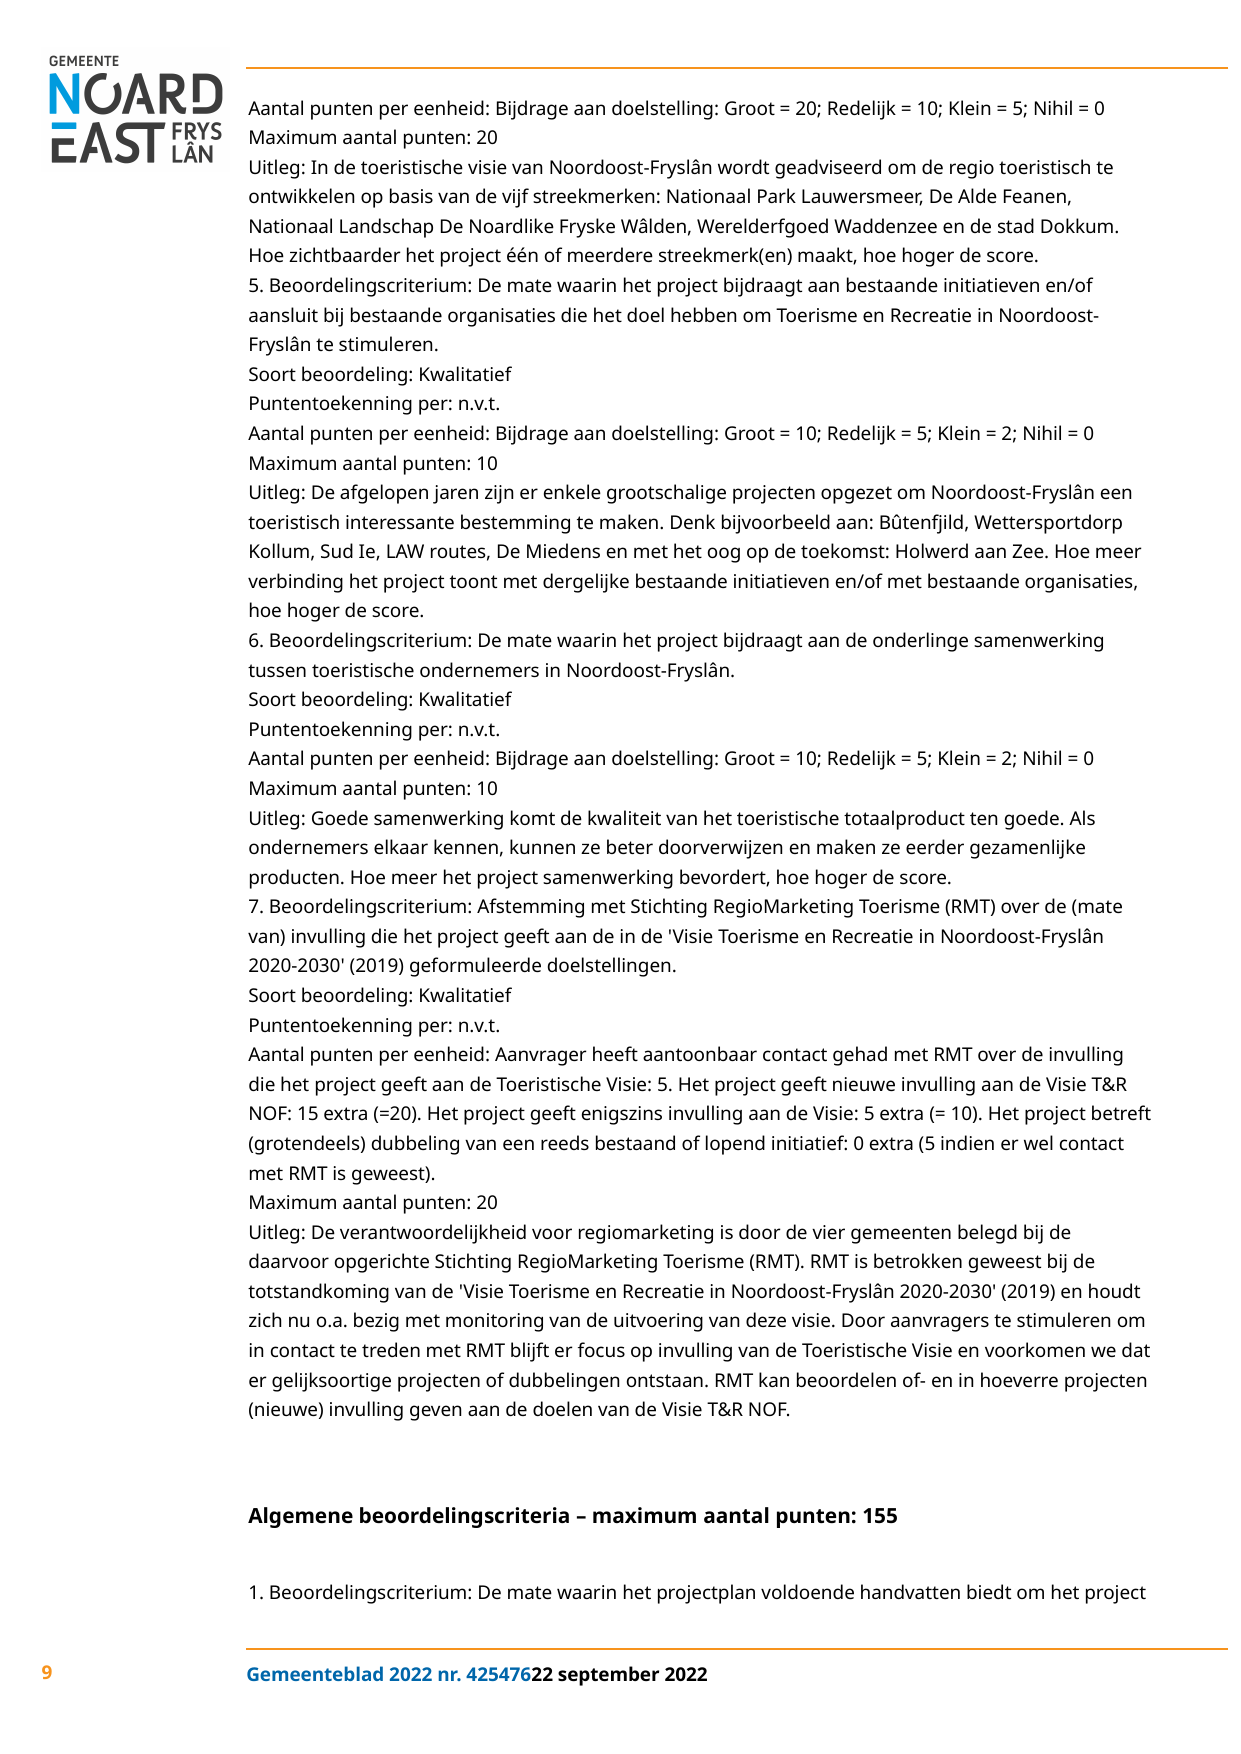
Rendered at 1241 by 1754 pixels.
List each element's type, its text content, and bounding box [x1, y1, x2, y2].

text Maximum aantal punten: 20 [248, 124, 1152, 150]
text Soort beoordeling: Kwalitatief [248, 361, 1152, 387]
text Soort beoordeling: Kwalitatief [248, 686, 1152, 712]
text Uitleg: De afgelopen jaren zijn er enkele grootschalige projecten opgezet om Noordoost-Fryslân een toeristisch interessante bestemming te maken. Denk bijvoorbeeld aan: Bûtenfjild, Wettersportdorp Kollum, Sud Ie, LAW routes, De Miedens en met het oog op de toekomst: Holwerd aan Zee. Hoe meer verbinding het project toont met dergelijke bestaande initiatieven en/of met bestaande organisaties, hoe hoger de score. [248, 479, 1152, 623]
text 7. Beoordelingscriterium: Afstemming met Stichting RegioMarketing Toerisme (RMT) over de (mate van) invulling die het project geeft aan de in de 'Visie Toerisme en Recreatie in Noordoost-Fryslân 2020-2030' (2019) geformuleerde doelstellingen. [248, 893, 1152, 978]
text Aantal punten per eenheid: Bijdrage aan doelstelling: Groot = 10; Redelijk = 5; Klein = 2; Nihil = 0 [248, 746, 1152, 771]
text Maximum aantal punten: 20 [248, 1189, 1152, 1215]
text Maximum aantal punten: 10 [248, 775, 1152, 801]
text Puntentoekenning per: n.v.t. [248, 1012, 1152, 1038]
text Maximum aantal punten: 10 [248, 450, 1152, 476]
text Uitleg: De verantwoordelijkheid voor regiomarketing is door de vier gemeenten belegd bij de daarvoor opgerichte Stichting RegioMarketing Toerisme (RMT). RMT is betrokken geweest bij de totstandkoming van de 'Visie Toerisme en Recreatie in Noordoost-Fryslân 2020-2030' (2019) en houdt zich nu o.a. bezig met monitoring van de uitvoering van deze visie. Door aanvragers te stimuleren om in contact te treden met RMT blijft er focus op invulling van de Toeristische Visie en voorkomen we dat er gelijksoortige projecten of dubbelingen ontstaan. RMT kan beoordelen of- en in hoeverre projecten (nieuwe) invulling geven aan de doelen van de Visie T&R NOF. [248, 1219, 1152, 1422]
text Aantal punten per eenheid: Bijdrage aan doelstelling: Groot = 20; Redelijk = 10; Klein = 5; Nihil = 0 [248, 95, 1152, 121]
text Algemene beoordelingscriteria – maximum aantal punten: 155 [248, 1501, 1152, 1530]
text 6. Beoordelingscriterium: De mate waarin het project bijdraagt aan de onderlinge samenwerking tussen toeristische ondernemers in Noordoost-Fryslân. [248, 627, 1152, 683]
text 1. Beoordelingscriterium: De mate waarin het projectplan voldoende handvatten biedt om het project [248, 1579, 1152, 1605]
text Aantal punten per eenheid: Bijdrage aan doelstelling: Groot = 10; Redelijk = 5; Klein = 2; Nihil = 0 [248, 420, 1152, 446]
text Uitleg: In de toeristische visie van Noordoost-Fryslân wordt geadviseerd om de regio toeristisch te ontwikkelen op basis van de vijf streekmerken: Nationaal Park Lauwersmeer, De Alde Feanen, Nationaal Landschap De Noardlike Fryske Wâlden, Werelderfgoed Waddenzee en de stad Dokkum. Hoe zichtbaarder het project één of meerdere streekmerk(en) maakt, hoe hoger de score. [248, 154, 1152, 268]
text Puntentoekenning per: n.v.t. [248, 391, 1152, 416]
text 5. Beoordelingscriterium: De mate waarin het project bijdraagt aan bestaande initiatieven en/of aansluit bij bestaande organisaties die het doel hebben om Toerisme en Recreatie in Noordoost-Fryslân te stimuleren. [248, 272, 1152, 357]
text Uitleg: Goede samenwerking komt de kwaliteit van het toeristische totaalproduct ten goede. Als ondernemers elkaar kennen, kunnen ze beter doorverwijzen en maken ze eerder gezamenlijke producten. Hoe meer het project samenwerking bevordert, hoe hoger de score. [248, 805, 1152, 890]
text Aantal punten per eenheid: Aanvrager heeft aantoonbaar contact gehad met RMT over de invulling die het project geeft aan de Toeristische Visie: 5. Het project geeft nieuwe invulling aan de Visie T&R NOF: 15 extra (=20). Het project geeft enigszins invulling aan de Visie: 5 extra (= 10). Het project betreft (grotendeels) dubbeling van een reeds bestaand of lopend initiatief: 0 extra (5 indien er wel contact met RMT is geweest). [248, 1041, 1152, 1186]
text Soort beoordeling: Kwalitatief [248, 982, 1152, 1008]
text Puntentoekenning per: n.v.t. [248, 716, 1152, 742]
picture [41, 47, 231, 172]
